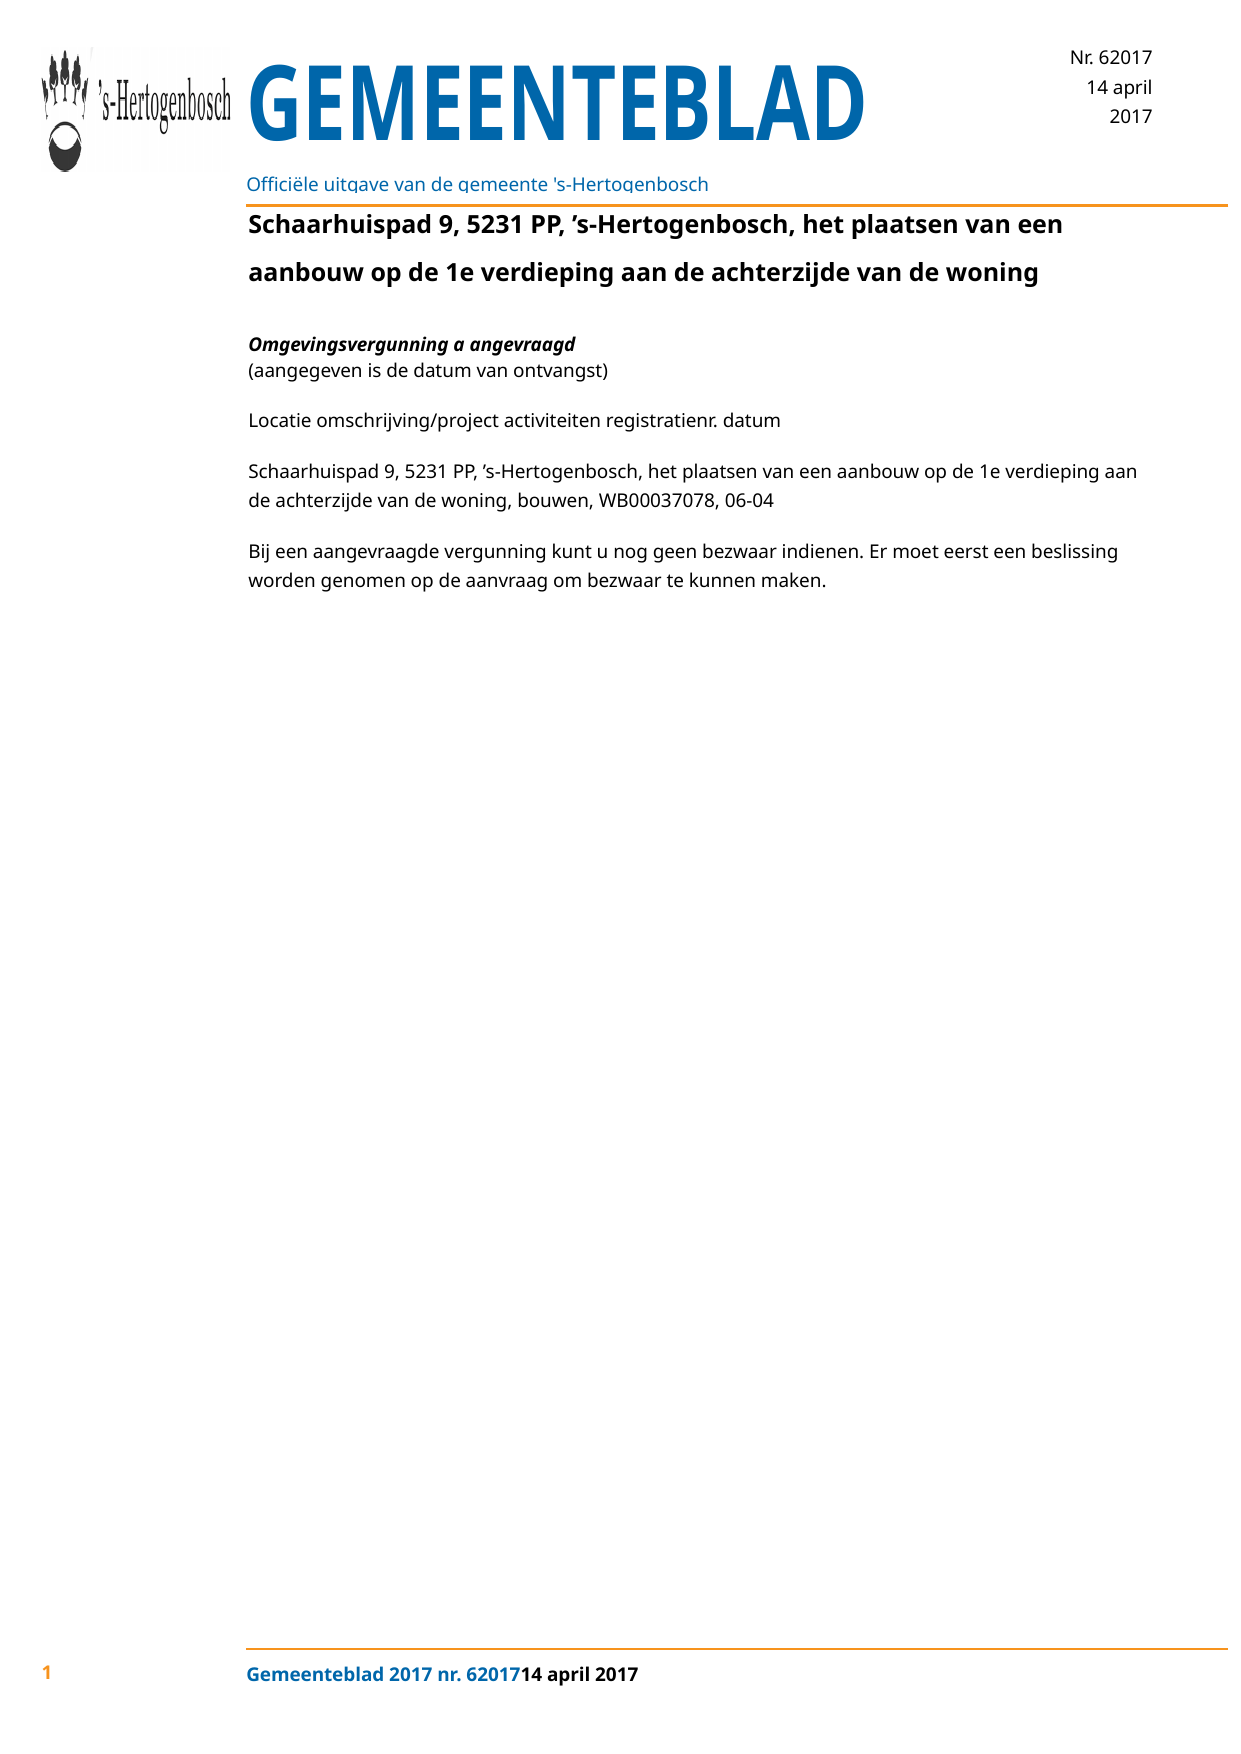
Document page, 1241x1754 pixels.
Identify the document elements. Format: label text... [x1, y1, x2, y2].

text Schaarhuispad 9, 5231 PP, ’s-Hertogenbosch, het plaatsen van een aanbouw op de 1e verdieping aan de achterzijde van de woning [248, 207, 1152, 288]
picture [41, 47, 231, 172]
text Bij een aangevraagde vergunning kunt u nog geen bezwaar indienen. Er moet eerst een beslissing worden genomen op de aanvraag om bezwaar te kunnen maken. [248, 538, 1152, 593]
text (aangegeven is de datum van ontvangst) [248, 357, 1152, 383]
text Schaarhuispad 9, 5231 PP, ’s-Hertogenbosch, het plaatsen van een aanbouw op de 1e verdieping aan de achterzijde van de woning, bouwen, WB00037078, 06-04 [248, 458, 1152, 513]
text Locatie omschrijving/project activiteiten registratienr. datum [248, 408, 1152, 433]
text Omgevingsvergunning a angevraagd [248, 331, 1152, 357]
